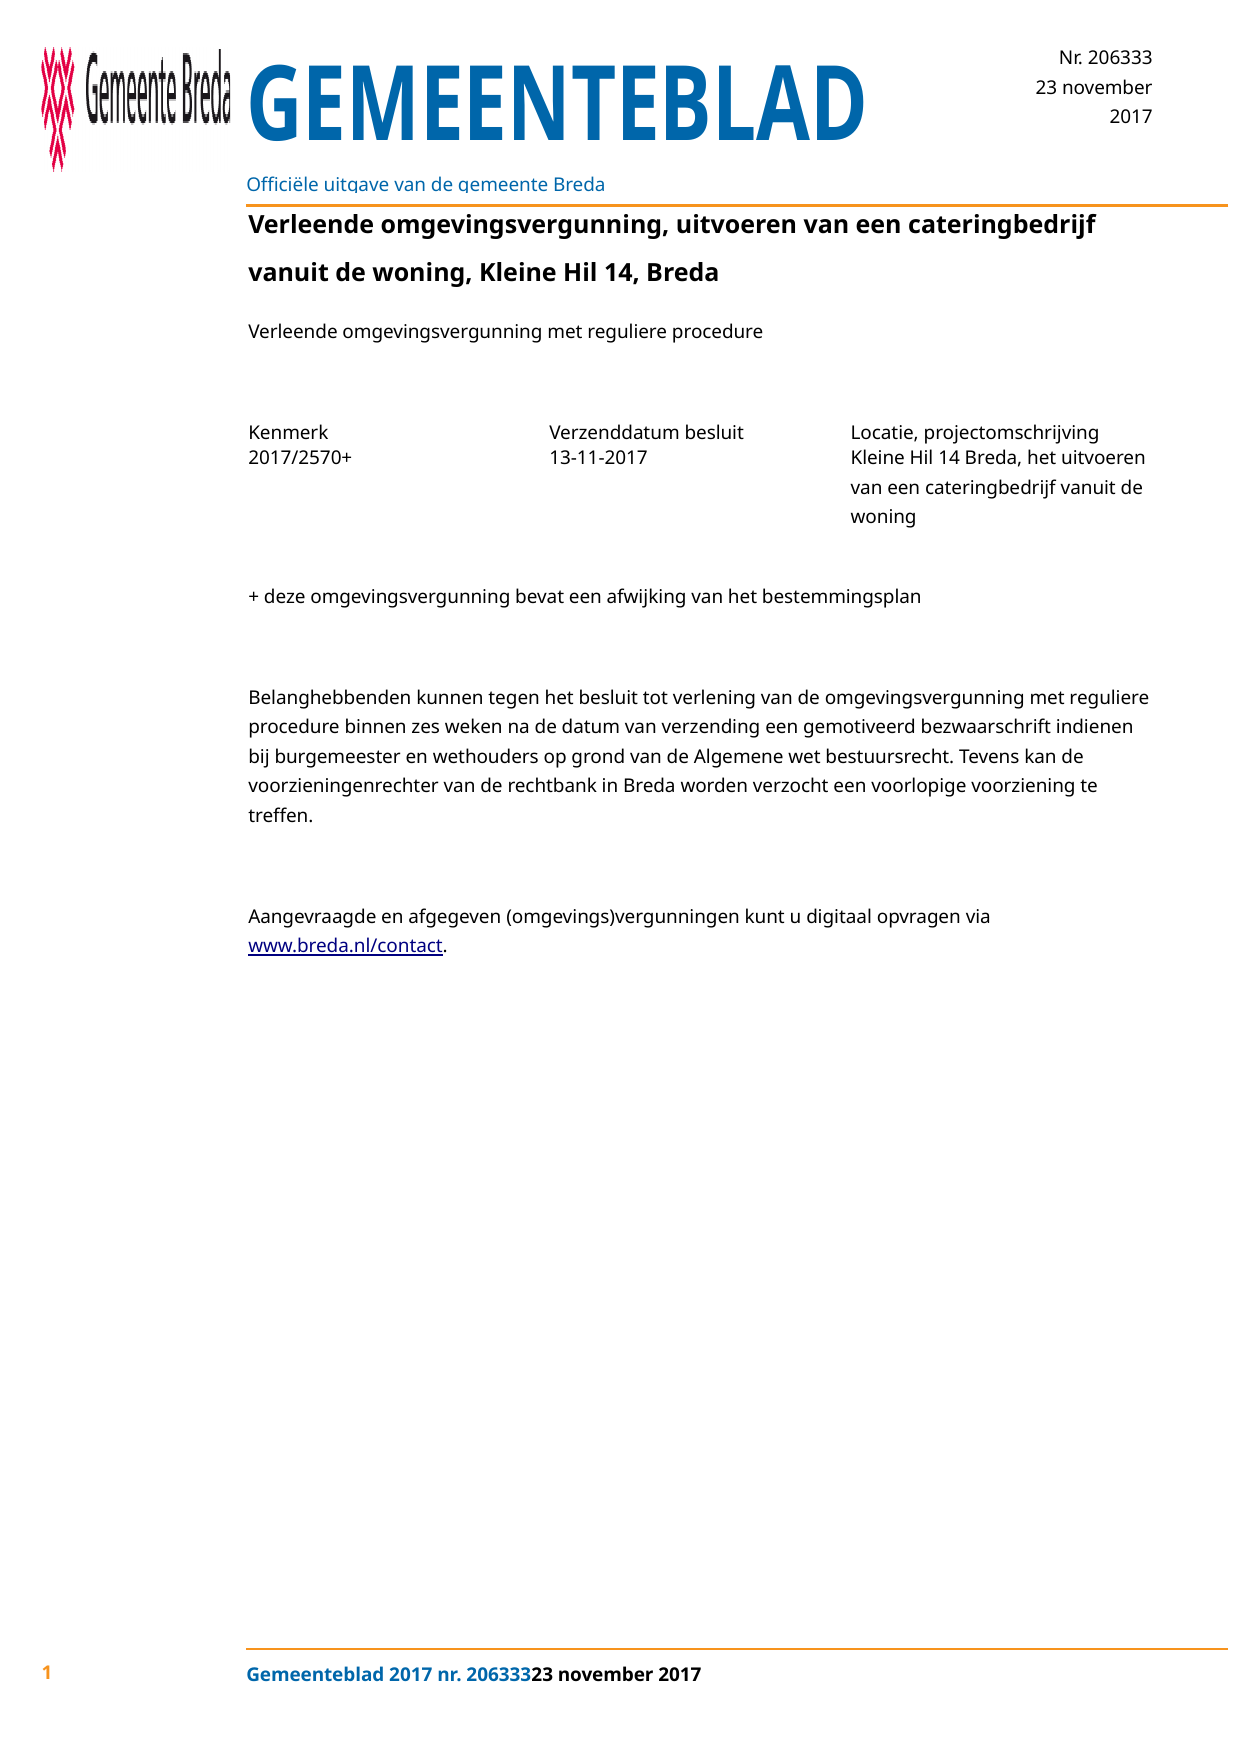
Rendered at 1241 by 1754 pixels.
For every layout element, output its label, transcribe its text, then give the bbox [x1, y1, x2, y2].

table_header Locatie, projectomschrijving [850, 419, 1152, 444]
text Belanghebbenden kunnen tegen het besluit tot verlening van de omgevingsvergunning met reguliere procedure binnen zes weken na de datum van verzending een gemotiveerd bezwaarschrift indienen bij burgemeester en wethouders op grond van de Algemene wet bestuursrecht. Tevens kan de voorzieningenrechter van de rechtbank in Breda worden verzocht een voorlopige voorziening te treffen. [248, 684, 1152, 828]
table_header Kenmerk [248, 419, 549, 444]
text Aangevraagde en afgegeven (omgevings)vergunningen kunt u digitaal opvragen via www.breda.nl/contact. [248, 903, 1152, 958]
table_header Verzenddatum besluit [549, 419, 850, 444]
table_cell 2017/2570+ [248, 445, 549, 529]
table_cell Kleine Hil 14 Breda, het uitvoeren van een cateringbedrijf vanuit de woning [850, 445, 1152, 529]
table_cell 13-11-2017 [549, 445, 850, 529]
text + deze omgevingsvergunning bevat een afwijking van het bestemmingsplan [248, 583, 1152, 609]
text Verleende omgevingsvergunning met reguliere procedure [248, 318, 1152, 344]
text Verleende omgevingsvergunning, uitvoeren van een cateringbedrijf vanuit de woning, Kleine Hil 14, Breda [248, 207, 1152, 288]
picture [41, 47, 231, 172]
